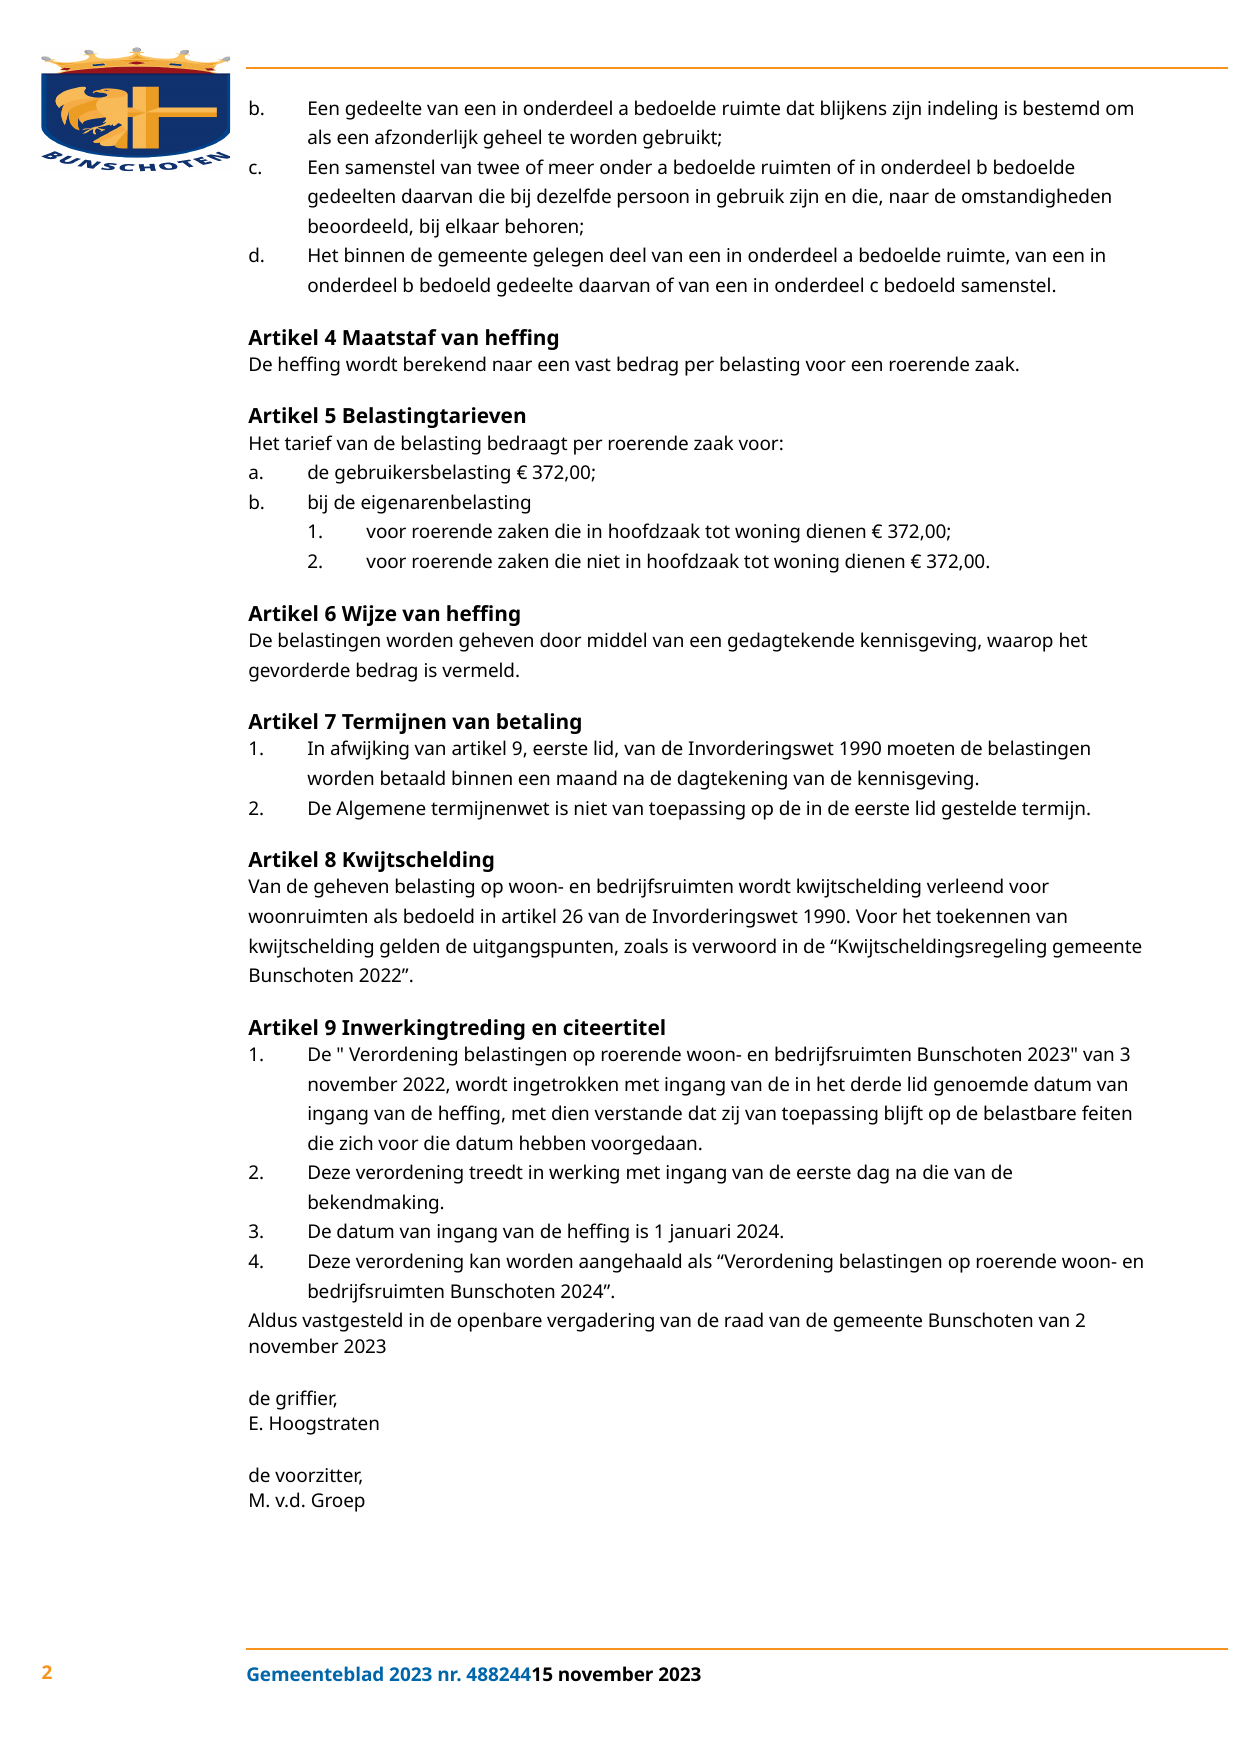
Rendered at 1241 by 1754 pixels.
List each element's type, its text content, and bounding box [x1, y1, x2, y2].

list Een samenstel van twee of meer onder a bedoelde ruimten of in onderdeel b bedoelde gedeelten daarvan die bij dezelfde persoon in gebruik zijn en die, naar de omstandigheden beoordeeld, bij elkaar behoren; [248, 154, 1152, 239]
list Een gedeelte van een in onderdeel a bedoelde ruimte dat blijkens zijn indeling is bestemd om als een afzonderlijk geheel te worden gebruikt; [248, 95, 1152, 150]
list voor roerende zaken die in hoofdzaak tot woning dienen € 372,00; [307, 519, 1152, 544]
list De " Verordening belastingen op roerende woon- en bedrijfsruimten Bunschoten 2023" van 3 november 2022, wordt ingetrokken met ingang van de in het derde lid genoemde datum van ingang van de heffing, met dien verstande dat zij van toepassing blijft op de belastbare feiten die zich voor die datum hebben voorgedaan. [248, 1041, 1152, 1156]
list Deze verordening kan worden aangehaald als “Verordening belastingen op roerende woon- en bedrijfsruimten Bunschoten 2024”. [248, 1248, 1152, 1304]
list De datum van ingang van de heffing is 1 januari 2024. [248, 1219, 1152, 1244]
list In afwijking van artikel 9, eerste lid, van de Invorderingswet 1990 moeten de belastingen worden betaald binnen een maand na de dagtekening van de kennisgeving. [248, 736, 1152, 791]
text Artikel 6 Wijze van heffing [248, 599, 1152, 627]
text de griffier, [248, 1385, 1152, 1410]
text Aldus vastgesteld in de openbare vergadering van de raad van de gemeente Bunschoten van 2 november 2023 [248, 1307, 1152, 1359]
text De belastingen worden geheven door middel van een gedagtekende kennisgeving, waarop het gevorderde bedrag is vermeld. [248, 627, 1152, 682]
text Artikel 7 Termijnen van betaling [248, 707, 1152, 736]
text Artikel 5 Belastingtarieven [248, 402, 1152, 430]
list Het binnen de gemeente gelegen deel van een in onderdeel a bedoelde ruimte, van een in onderdeel b bedoeld gedeelte daarvan of van een in onderdeel c bedoeld samenstel. [248, 243, 1152, 298]
text M. v.d. Groep [248, 1488, 1152, 1513]
text Van de geheven belasting op woon- en bedrijfsruimten wordt kwijtschelding verleend voor woonruimten als bedoeld in artikel 26 van de Invorderingswet 1990. Voor het toekennen van kwijtschelding gelden de uitgangspunten, zoals is verwoord in de “Kwijtscheldingsregeling gemeente Bunschoten 2022”. [248, 874, 1152, 988]
text de voorzitter, [248, 1462, 1152, 1488]
list voor roerende zaken die niet in hoofdzaak tot woning dienen € 372,00. [307, 548, 1152, 574]
text Het tarief van de belasting bedraagt per roerende zaak voor: [248, 430, 1152, 456]
text Artikel 8 Kwijtschelding [248, 845, 1152, 874]
list De Algemene termijnenwet is niet van toepassing op de in de eerste lid gestelde termijn. [248, 795, 1152, 821]
text Artikel 9 Inwerkingtreding en citeertitel [248, 1013, 1152, 1041]
text De heffing wordt berekend naar een vast bedrag per belasting voor een roerende zaak. [248, 351, 1152, 377]
list bij de eigenarenbelasting [248, 489, 1152, 515]
list Deze verordening treedt in werking met ingang van de eerste dag na die van de bekendmaking. [248, 1159, 1152, 1215]
list de gebruikersbelasting € 372,00; [248, 459, 1152, 485]
text E. Hoogstraten [248, 1410, 1152, 1436]
picture [41, 47, 231, 172]
text Artikel 4 Maatstaf van heffing [248, 323, 1152, 351]
